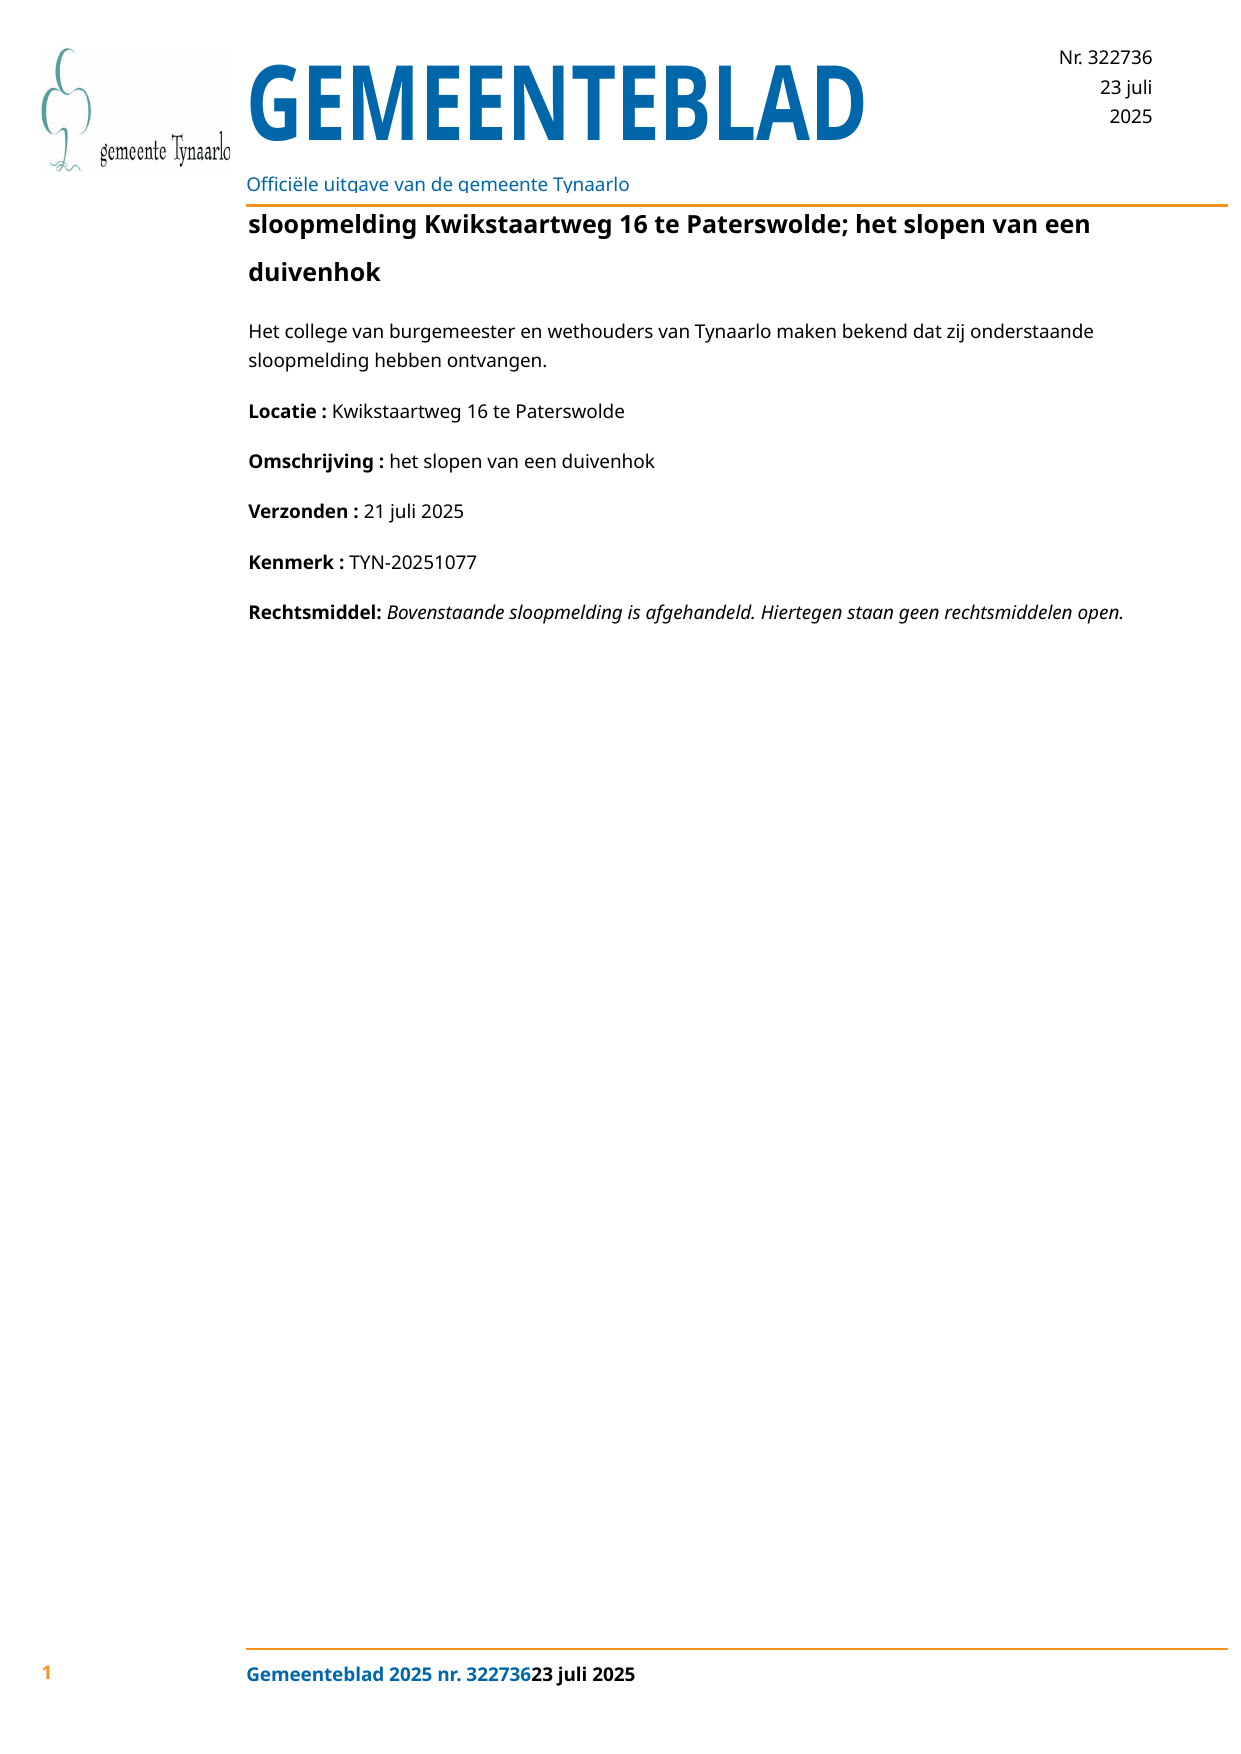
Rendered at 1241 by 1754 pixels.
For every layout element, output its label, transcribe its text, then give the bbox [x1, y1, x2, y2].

text Verzonden : 21 juli 2025 [248, 499, 1152, 524]
text Rechtsmiddel: Bovenstaande sloopmelding is afgehandeld. Hiertegen staan geen rechtsmiddelen open. [248, 599, 1152, 625]
text Locatie : Kwikstaartweg 16 te Paterswolde [248, 398, 1152, 424]
text Omschrijving : het slopen van een duivenhok [248, 448, 1152, 474]
picture [41, 47, 231, 172]
text sloopmelding Kwikstaartweg 16 te Paterswolde; het slopen van een duivenhok [248, 207, 1152, 288]
text Het college van burgemeester en wethouders van Tynaarlo maken bekend dat zij onderstaande sloopmelding hebben ontvangen. [248, 318, 1152, 373]
text Kenmerk : TYN-20251077 [248, 549, 1152, 575]
